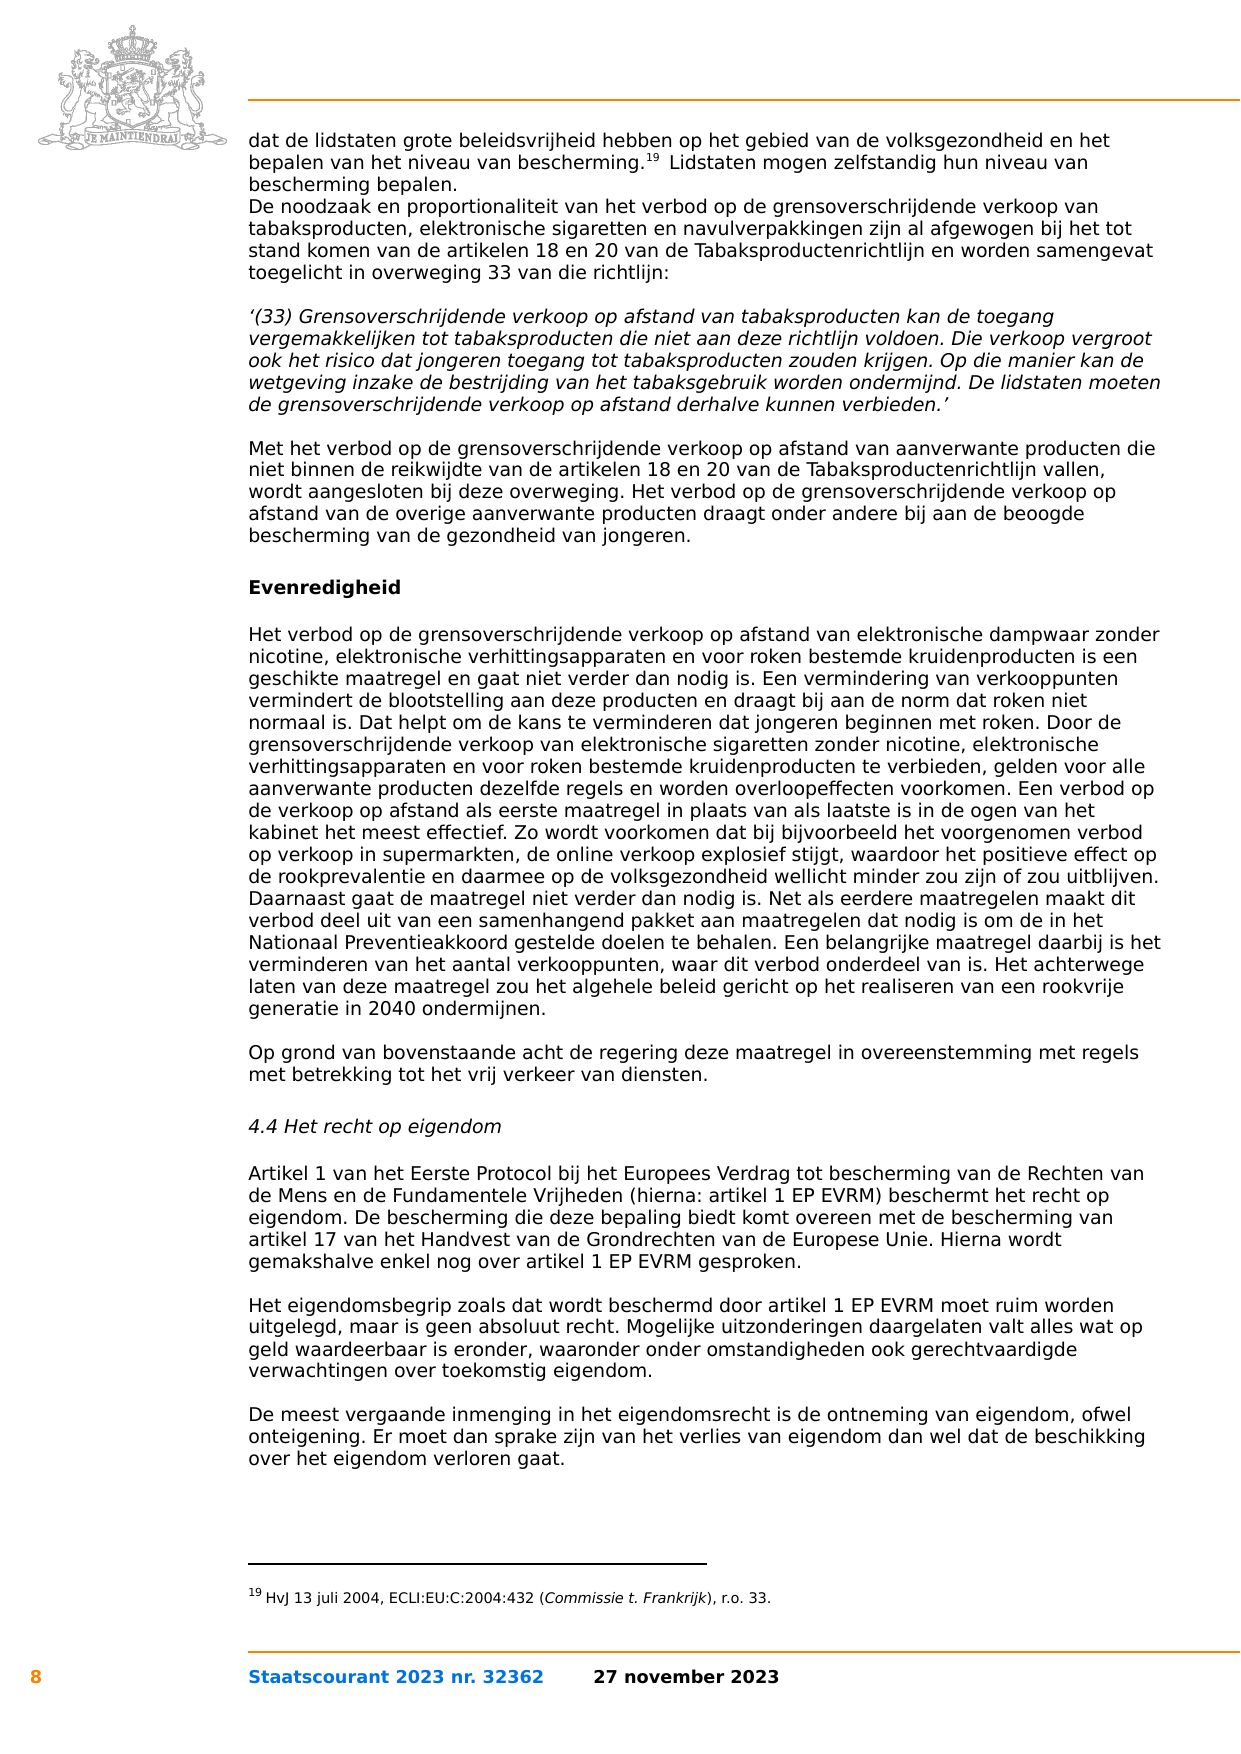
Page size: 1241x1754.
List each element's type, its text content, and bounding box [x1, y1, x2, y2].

text ‘(33) Grensoverschrijdende verkoop op afstand van tabaksproducten kan de toegang vergemakkelijken tot tabaksproducten die niet aan deze richtlijn voldoen. Die verkoop vergroot ook het risico dat jongeren toegang tot tabaksproducten zouden krijgen. Op die manier kan de wetgeving inzake de bestrijding van het tabaksgebruik worden ondermijnd. De lidstaten moeten de grensoverschrijdende verkoop op afstand derhalve kunnen verbieden.’ [248, 306, 1163, 416]
text Het eigendomsbegrip zoals dat wordt beschermd door artikel 1 EP EVRM moet ruim worden uitgelegd, maar is geen absoluut recht. Mogelijke uitzonderingen daargelaten valt alles wat op geld waardeerbaar is eronder, waaronder onder omstandigheden ook gerechtvaardigde verwachtingen over toekomstig eigendom. [248, 1294, 1163, 1382]
text Op grond van bovenstaande acht de regering deze maatregel in overeenstemming met regels met betrekking tot het vrij verkeer van diensten. [248, 1042, 1163, 1086]
text De noodzaak en proportionaliteit van het verbod op de grensoverschrijdende verkoop van tabaksproducten, elektronische sigaretten en navulverpakkingen zijn al afgewogen bij het tot stand komen van de artikelen 18 en 20 van de Tabaksproductenrichtlijn en worden samengevat toegelicht in overweging 33 van die richtlijn: [248, 196, 1163, 284]
text dat de lidstaten grote beleidsvrijheid hebben op het gebied van de volksgezondheid en het bepalen van het niveau van bescherming. Lidstaten mogen zelfstandig hun niveau van bescherming bepalen. [248, 130, 1163, 196]
picture [38, 25, 227, 150]
text Met het verbod op de grensoverschrijdende verkoop op afstand van aanverwante producten die niet binnen de reikwijdte van de artikelen 18 en 20 van de Tabaksproductenrichtlijn vallen, wordt aangesloten bij deze overweging. Het verbod op de grensoverschrijdende verkoop op afstand van de overige aanverwante producten draagt onder andere bij aan de beoogde bescherming van de gezondheid van jongeren. [248, 437, 1163, 547]
text Artikel 1 van het Eerste Protocol bij het Europees Verdrag tot bescherming van de Rechten van de Mens en de Fundamentele Vrijheden (hierna: artikel 1 EP EVRM) beschermt het recht op eigendom. De bescherming die deze bepaling biedt komt overeen met de bescherming van artikel 17 van het Handvest van de Grondrechten van de Europese Unie. Hierna wordt gemakshalve enkel nog over artikel 1 EP EVRM gesproken. [248, 1163, 1163, 1273]
subtitle Evenredigheid [248, 577, 1163, 599]
text Het verbod op de grensoverschrijdende verkoop op afstand van elektronische dampwaar zonder nicotine, elektronische verhittingsapparaten en voor roken bestemde kruidenproducten is een geschikte maatregel en gaat niet verder dan nodig is. Een vermindering van verkooppunten vermindert de blootstelling aan deze producten en draagt bij aan de norm dat roken niet normaal is. Dat helpt om de kans te verminderen dat jongeren beginnen met roken. Door de grensoverschrijdende verkoop van elektronische sigaretten zonder nicotine, elektronische verhittingsapparaten en voor roken bestemde kruidenproducten te verbieden, gelden voor alle aanverwante producten dezelfde regels en worden overloopeffecten voorkomen. Een verbod op de verkoop op afstand als eerste maatregel in plaats van als laatste is in de ogen van het kabinet het meest effectief. Zo wordt voorkomen dat bij bijvoorbeeld het voorgenomen verbod op verkoop in supermarkten, de online verkoop explosief stijgt, waardoor het positieve effect op de rookprevalentie en daarmee op de volksgezondheid wellicht minder zou zijn of zou uitblijven. Daarnaast gaat de maatregel niet verder dan nodig is. Net als eerdere maatregelen maakt dit verbod deel uit van een samenhangend pakket aan maatregelen dat nodig is om de in het Nationaal Preventieakkoord gestelde doelen te behalen. Een belangrijke maatregel daarbij is het verminderen van het aantal verkooppunten, waar dit verbod onderdeel van is. Het achterwege laten van deze maatregel zou het algehele beleid gericht op het realiseren van een rookvrije generatie in 2040 ondermijnen. [248, 624, 1163, 1020]
text De meest vergaande inmenging in het eigendomsrecht is de ontneming van eigendom, ofwel onteigening. Er moet dan sprake zijn van het verlies van eigendom dan wel dat de beschikking over het eigendom verloren gaat. [248, 1404, 1163, 1470]
text HvJ 13 juli 2004, ECLI:EU:C:2004:432 (Commissie t. Frankrijk), r.o. 33. [248, 1586, 1163, 1608]
subtitle 4.4 Het recht op eigendom [248, 1116, 1163, 1138]
